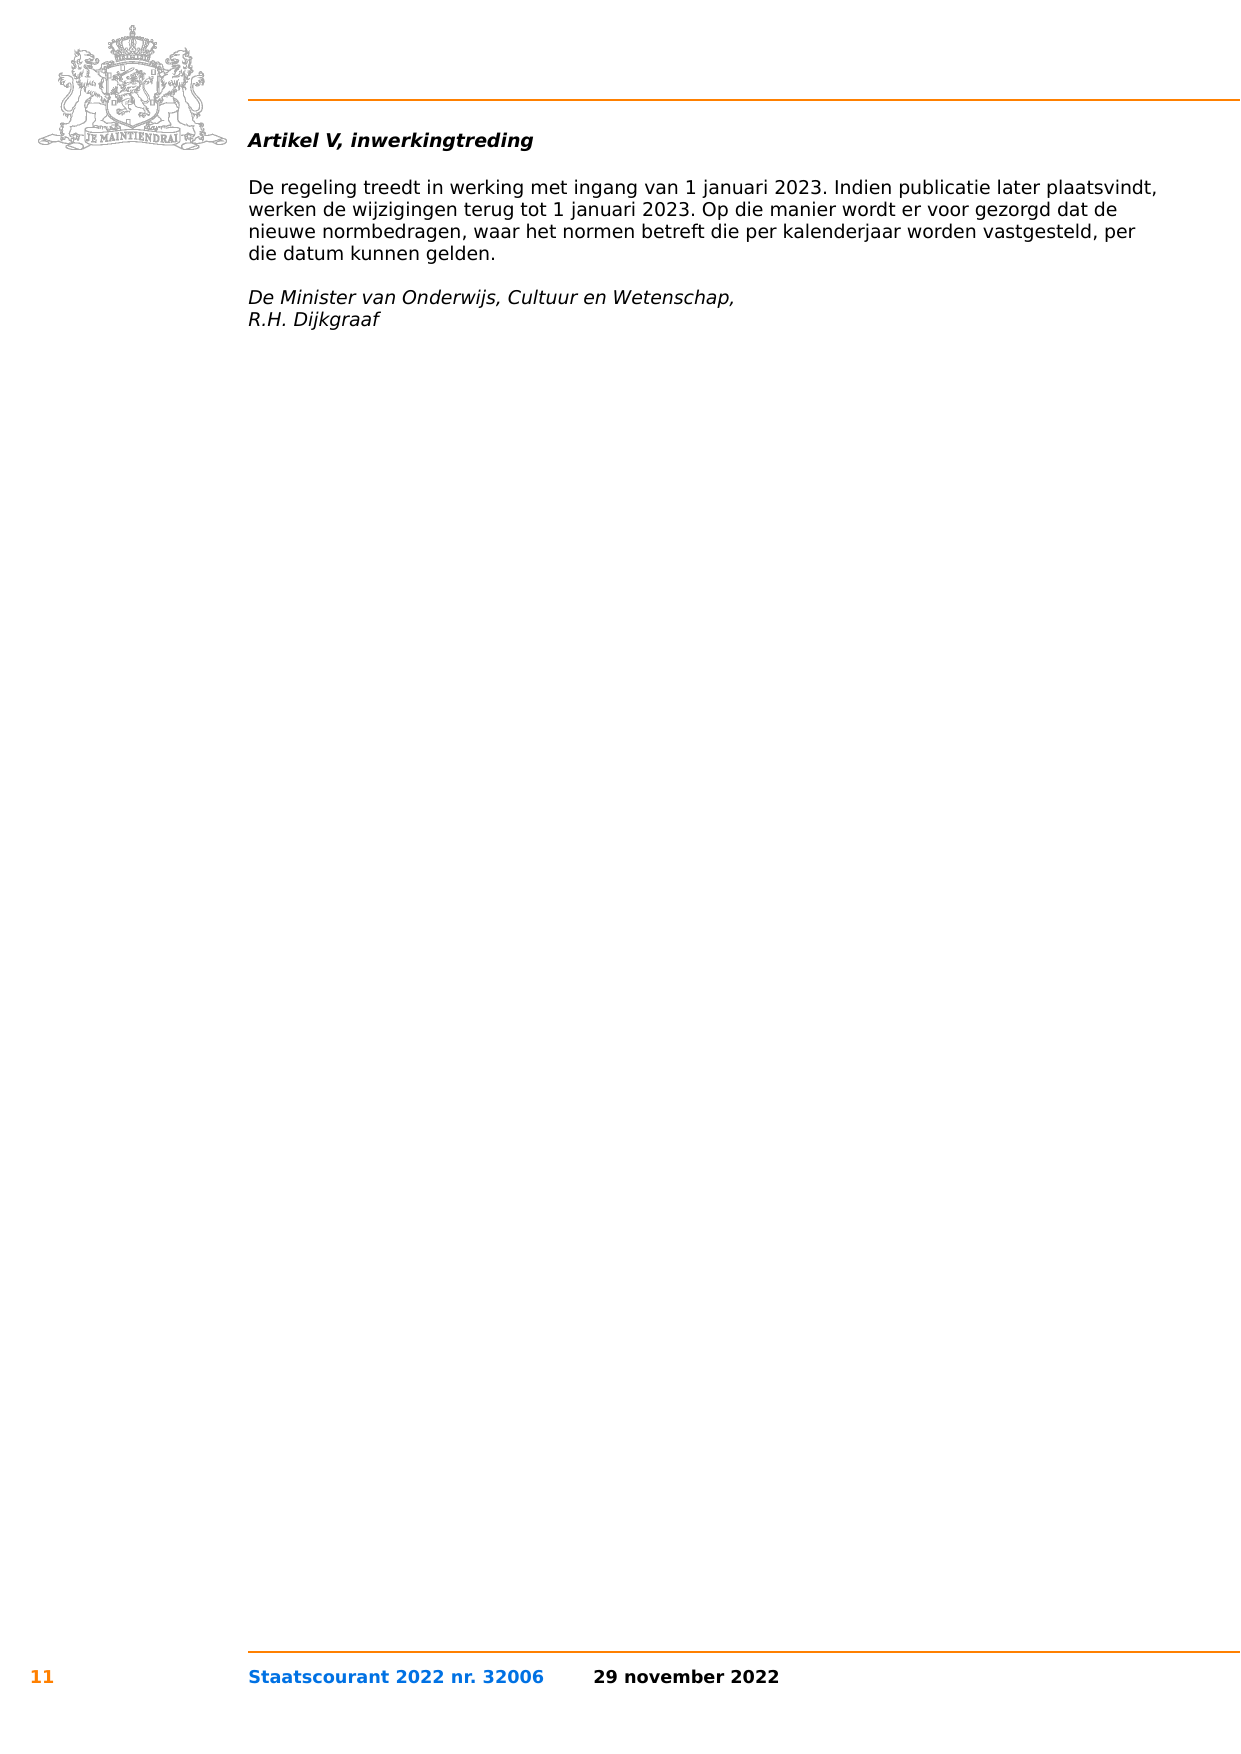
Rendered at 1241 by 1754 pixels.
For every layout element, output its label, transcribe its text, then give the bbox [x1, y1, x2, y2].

text De regeling treedt in werking met ingang van 1 januari 2023. Indien publicatie later plaatsvindt, werken de wijzigingen terug tot 1 januari 2023. Op die manier wordt er voor gezorgd dat de nieuwe normbedragen, waar het normen betreft die per kalenderjaar worden vastgesteld, per die datum kunnen gelden. [248, 177, 1163, 265]
subtitle Artikel V, inwerkingtreding [248, 130, 1163, 152]
text De Minister van Onderwijs, Cultuur en Wetenschap, R.H. Dijkgraaf [248, 287, 1163, 331]
picture [38, 25, 227, 150]
